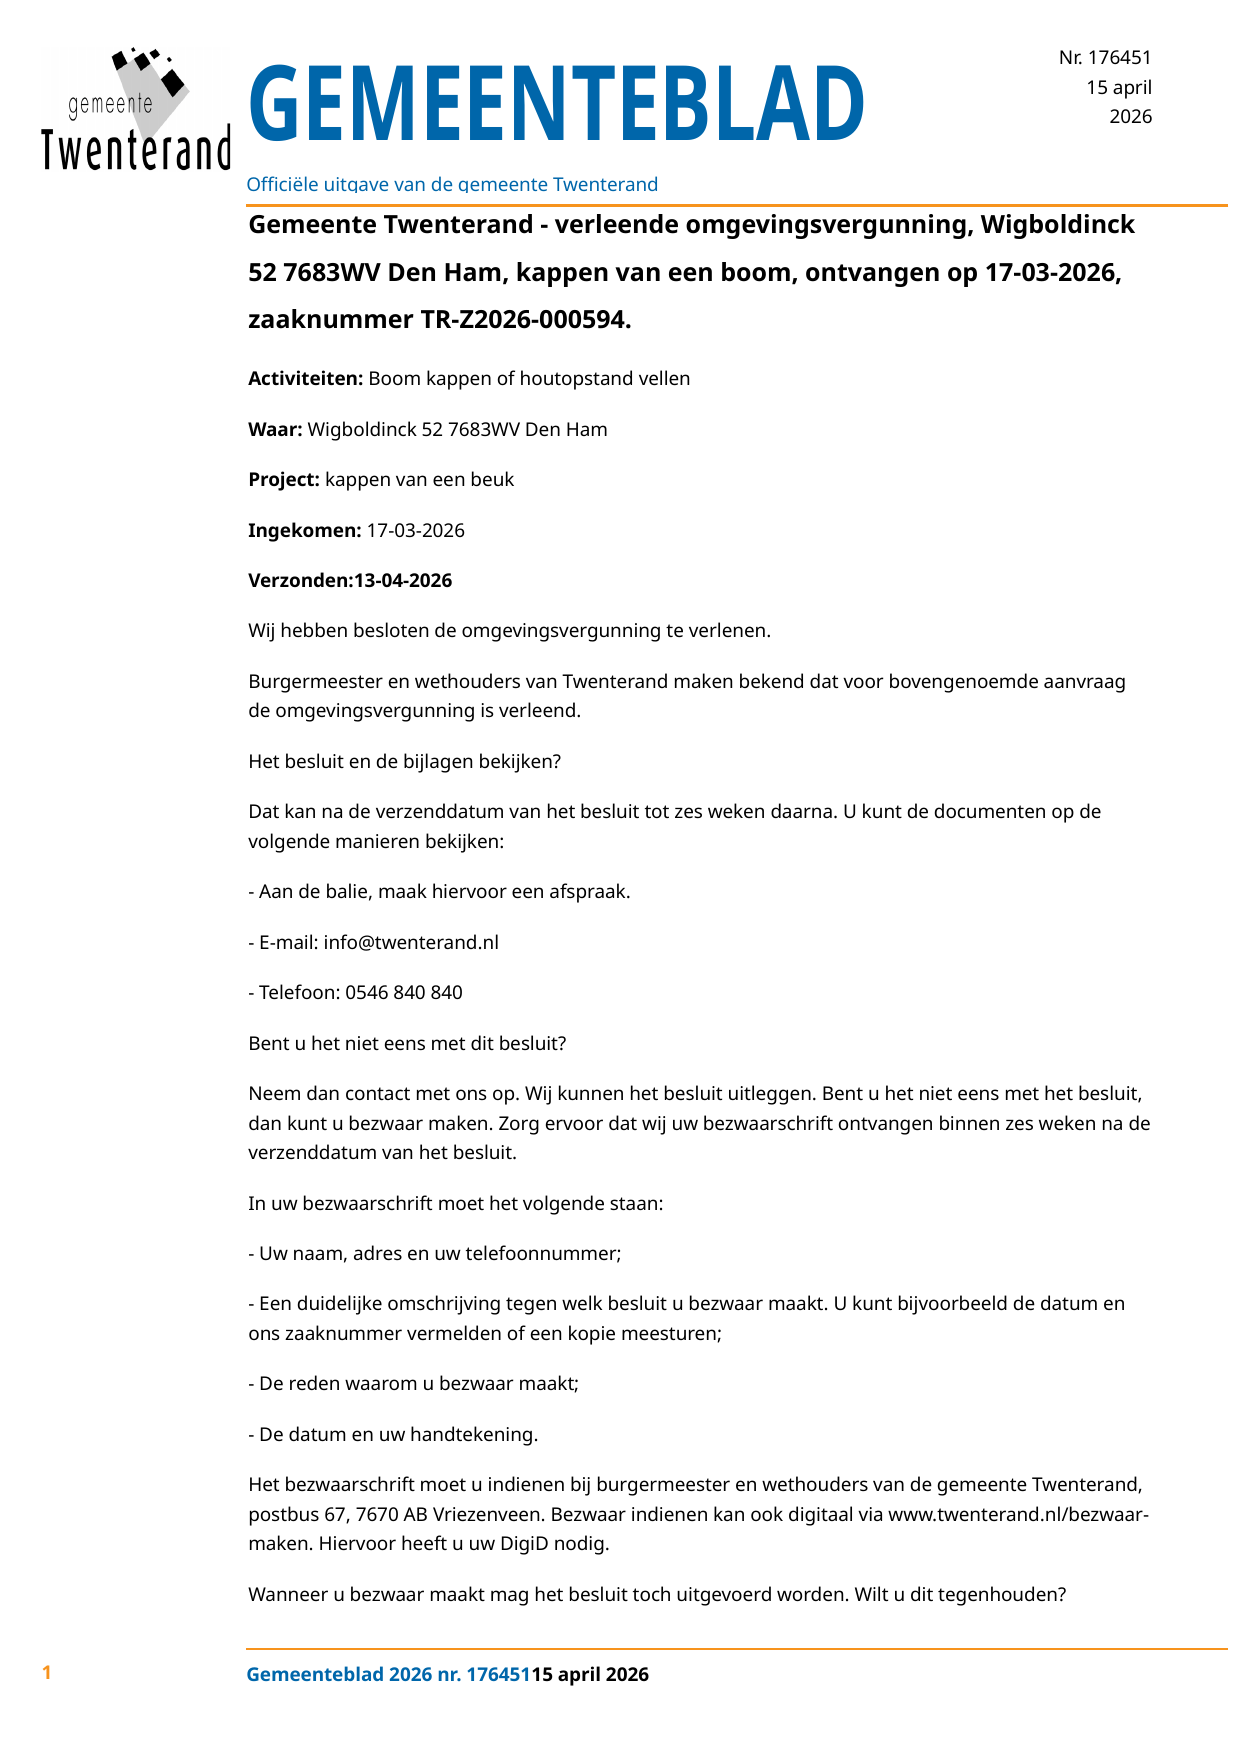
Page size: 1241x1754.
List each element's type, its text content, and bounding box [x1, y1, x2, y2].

text Project: kappen van een beuk [248, 466, 1152, 492]
text - Een duidelijke omschrijving tegen welk besluit u bezwaar maakt. U kunt bijvoorbeeld de datum en ons zaaknummer vermelden of een kopie meesturen; [248, 1291, 1152, 1346]
text Verzonden:13-04-2026 [248, 567, 1152, 593]
text Waar: Wigboldinck 52 7683WV Den Ham [248, 416, 1152, 442]
text - De datum en uw handtekening. [248, 1421, 1152, 1447]
text - Uw naam, adres en uw telefoonnummer; [248, 1240, 1152, 1266]
text In uw bezwaarschrift moet het volgende staan: [248, 1190, 1152, 1215]
text Bent u het niet eens met dit besluit? [248, 1030, 1152, 1055]
text - Telefoon: 0546 840 840 [248, 979, 1152, 1005]
text Wanneer u bezwaar maakt mag het besluit toch uitgevoerd worden. Wilt u dit tegenhouden? [248, 1581, 1152, 1607]
text - E-mail: info@twenterand.nl [248, 929, 1152, 954]
text Burgermeester en wethouders van Twenterand maken bekend dat voor bovengenoemde aanvraag de omgevingsvergunning is verleend. [248, 668, 1152, 723]
text Neem dan contact met ons op. Wij kunnen het besluit uitleggen. Bent u het niet eens met het besluit, dan kunt u bezwaar maken. Zorg ervoor dat wij uw bezwaarschrift ontvangen binnen zes weken na de verzenddatum van het besluit. [248, 1080, 1152, 1165]
text Het besluit en de bijlagen bekijken? [248, 748, 1152, 774]
text Wij hebben besloten de omgevingsvergunning te verlenen. [248, 618, 1152, 643]
picture [41, 47, 231, 172]
text Dat kan na de verzenddatum van het besluit tot zes weken daarna. U kunt de documenten op de volgende manieren bekijken: [248, 798, 1152, 854]
text Het bezwaarschrift moet u indienen bij burgermeester en wethouders van de gemeente Twenterand, postbus 67, 7670 AB Vriezenveen. Bezwaar indienen kan ook digitaal via www.twenterand.nl/bezwaar-maken. Hiervoor heeft u uw DigiD nodig. [248, 1471, 1152, 1556]
text Ingekomen: 17-03-2026 [248, 517, 1152, 542]
text Activiteiten: Boom kappen of houtopstand vellen [248, 366, 1152, 391]
text Gemeente Twenterand - verleende omgevingsvergunning, Wigboldinck 52 7683WV Den Ham, kappen van een boom, ontvangen op 17-03-2026, zaaknummer TR-Z2026-000594. [248, 207, 1152, 336]
text - Aan de balie, maak hiervoor een afspraak. [248, 878, 1152, 904]
text - De reden waarom u bezwaar maakt; [248, 1371, 1152, 1396]
